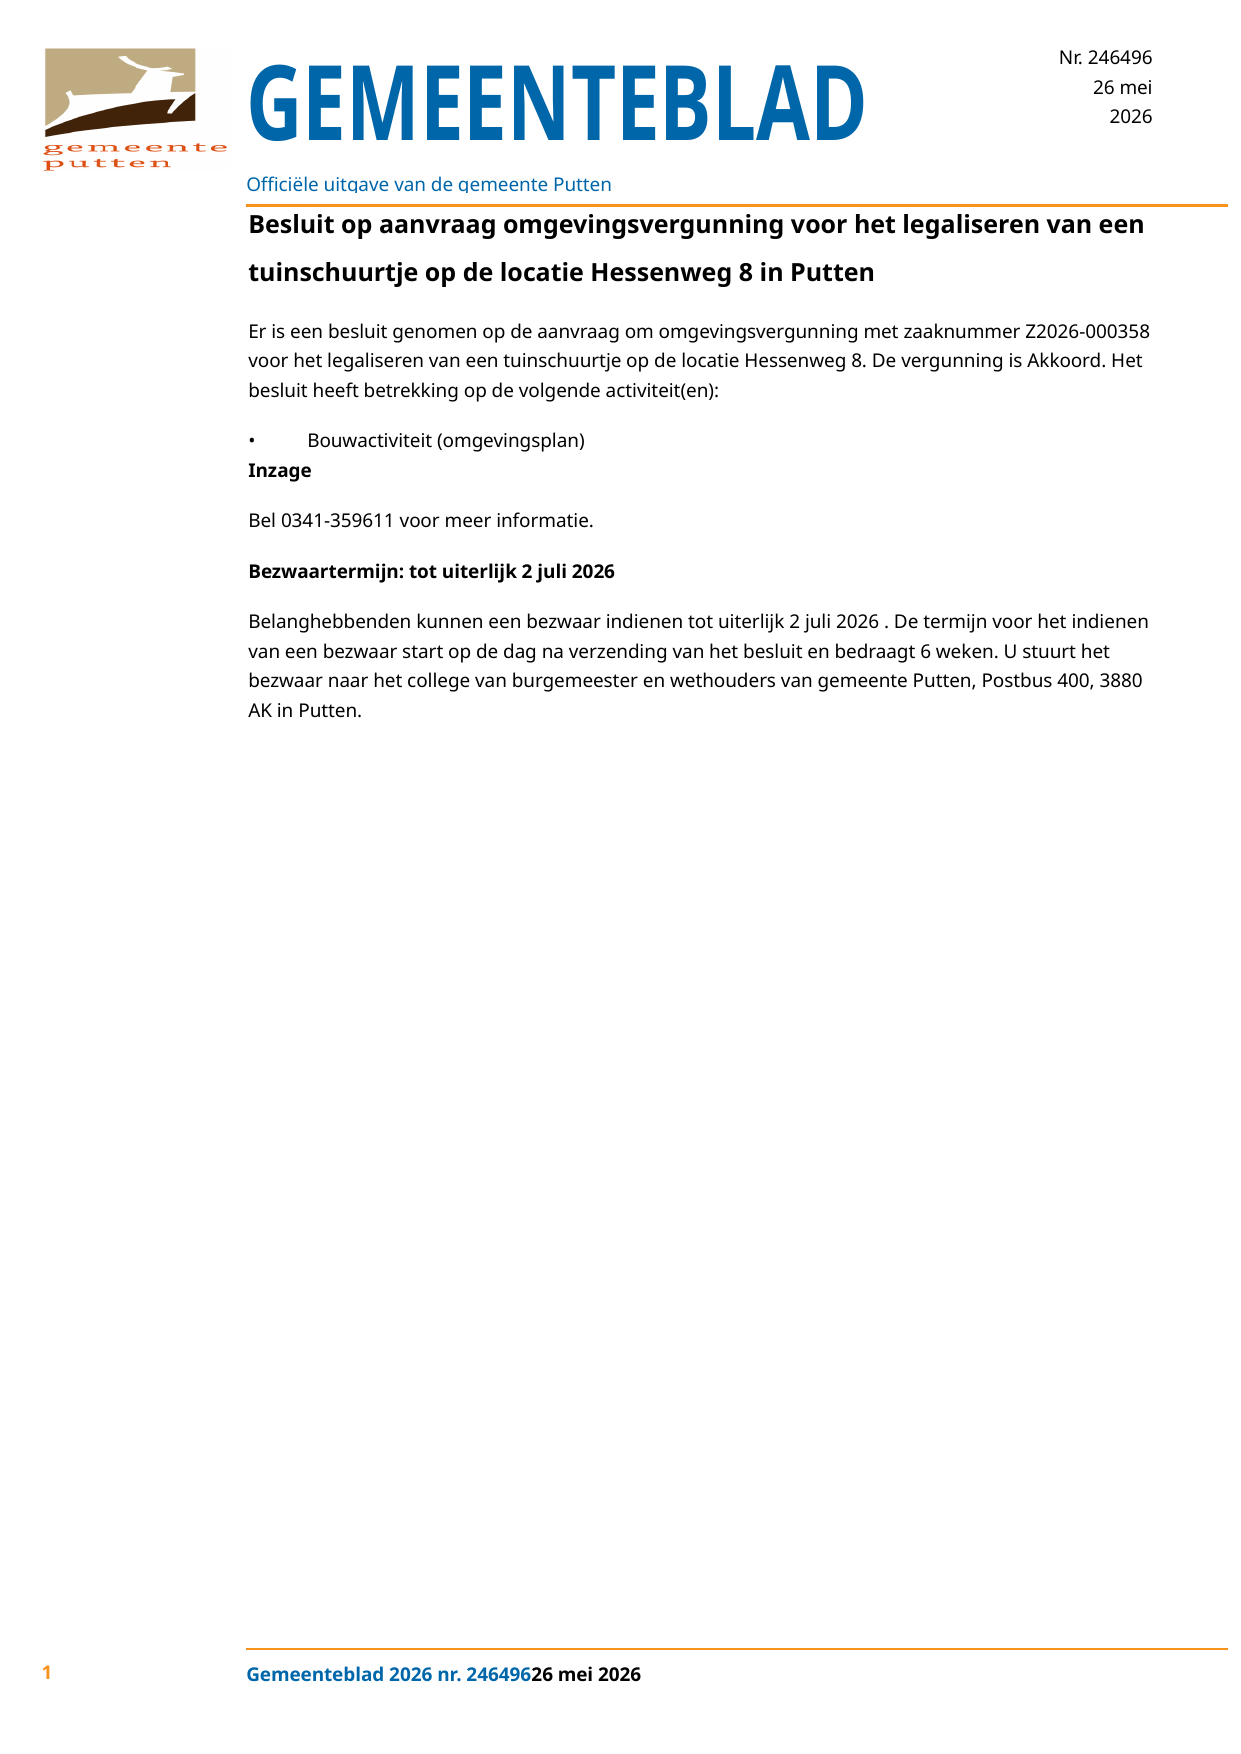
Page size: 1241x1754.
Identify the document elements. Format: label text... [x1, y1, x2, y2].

text Inzage [248, 457, 1152, 483]
text Bezwaartermijn: tot uiterlijk 2 juli 2026 [248, 558, 1152, 584]
text Er is een besluit genomen op de aanvraag om omgevingsvergunning met zaaknummer Z2026-000358 voor het legaliseren van een tuinschuurtje op de locatie Hessenweg 8. De vergunning is Akkoord. Het besluit heeft betrekking op de volgende activiteit(en): [248, 318, 1152, 403]
list Bouwactiviteit (omgevingsplan) [248, 427, 1152, 453]
text Besluit op aanvraag omgevingsvergunning voor het legaliseren van een tuinschuurtje op de locatie Hessenweg 8 in Putten [248, 207, 1152, 288]
picture [41, 47, 231, 172]
text Belanghebbenden kunnen een bezwaar indienen tot uiterlijk 2 juli 2026 . De termijn voor het indienen van een bezwaar start op de dag na verzending van het besluit en bedraagt 6 weken. U stuurt het bezwaar naar het college van burgemeester en wethouders van gemeente Putten, Postbus 400, 3880 AK in Putten. [248, 608, 1152, 723]
text Bel 0341-359611 voor meer informatie. [248, 507, 1152, 533]
